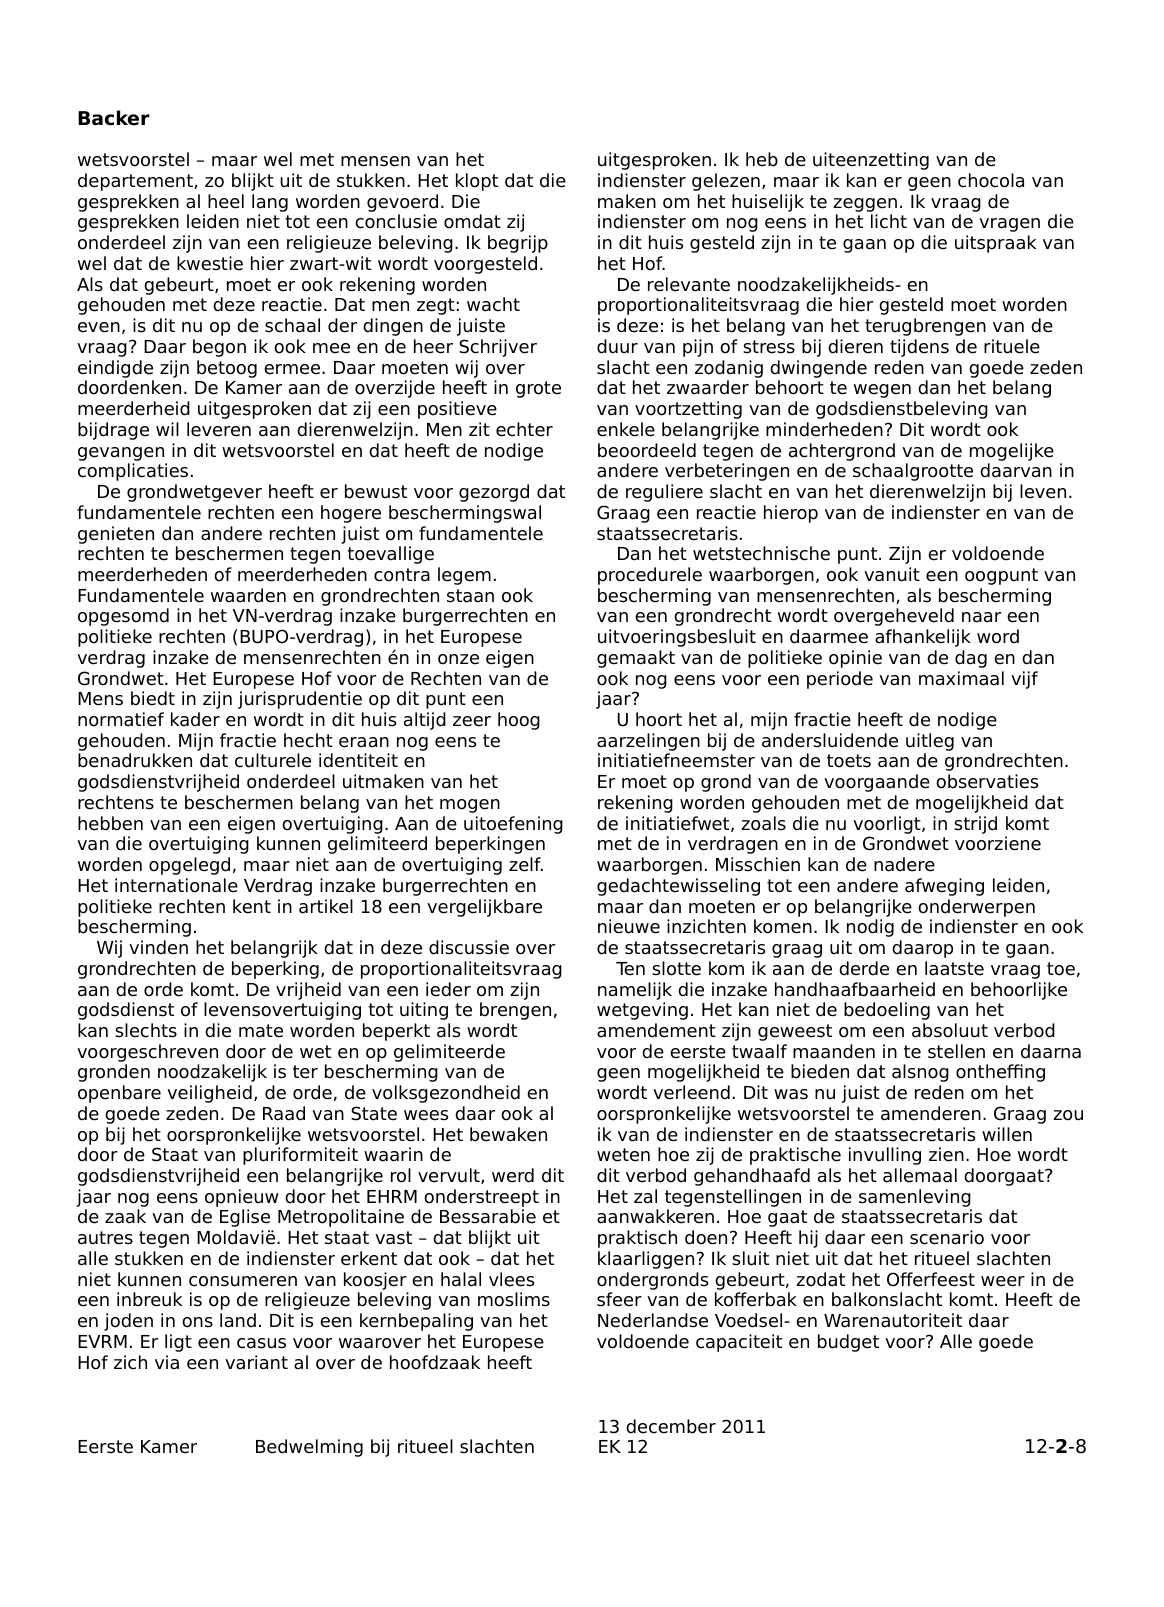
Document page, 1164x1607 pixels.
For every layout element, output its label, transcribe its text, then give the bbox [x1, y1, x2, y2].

text U hoort het al, mijn fractie heeft de nodige aarzelingen bij de andersluidende uitleg van initiatiefneemster van de toets aan de grondrechten. Er moet op grond van de voorgaande observaties rekening worden gehouden met de mogelijkheid dat de initiatiefwet, zoals die nu voorligt, in strijd komt met de in verdragen en in de Grondwet voorziene waarborgen. Misschien kan de nadere gedachtewisseling tot een andere afweging leiden, maar dan moeten er op belangrijke onderwerpen nieuwe inzichten komen. Ik nodig de indienster en ook de staatssecretaris graag uit om daarop in te gaan. [596, 710, 1087, 959]
text Wij vinden het belangrijk dat in deze discussie over grondrechten de beperking, de proportionaliteitsvraag aan de orde komt. De vrijheid van een ieder om zijn godsdienst of levensovertuiging tot uiting te brengen, kan slechts in die mate worden beperkt als wordt voorgeschreven door de wet en op gelimiteerde gronden noodzakelijk is ter bescherming van de openbare veiligheid, de orde, de volksgezondheid en de goede zeden. De Raad van State wees daar ook al op bij het oorspronkelijke wetsvoorstel. Het bewaken door de Staat van pluriformiteit waarin de godsdienstvrijheid een belangrijke rol vervult, werd dit jaar nog eens opnieuw door het EHRM onderstreept in de zaak van de Eglise Metropolitaine de Bessarabie et autres tegen Moldavië. Het staat vast – dat blijkt uit alle stukken en de indienster erkent dat ook – dat het niet kunnen consumeren van koosjer en halal vlees een inbreuk is op de religieuze beleving van moslims en joden in ons land. Dit is een kernbepaling van het EVRM. Er ligt een casus voor waarover het Europese Hof zich via een variant al over de hoofdzaak heeft [77, 938, 567, 1373]
text De grondwetgever heeft er bewust voor gezorgd dat fundamentele rechten een hogere beschermingswal genieten dan andere rechten juist om fundamentele rechten te beschermen tegen toevallige meerderheden of meerderheden contra legem. Fundamentele waarden en grondrechten staan ook opgesomd in het VN-verdrag inzake burgerrechten en politieke rechten (BUPO-verdrag), in het Europese verdrag inzake de mensenrechten én in onze eigen Grondwet. Het Europese Hof voor de Rechten van de Mens biedt in zijn jurisprudentie op dit punt een normatief kader en wordt in dit huis altijd zeer hoog gehouden. Mijn fractie hecht eraan nog eens te benadrukken dat culturele identiteit en godsdienstvrijheid onderdeel uitmaken van het rechtens te beschermen belang van het mogen hebben van een eigen overtuiging. Aan de uitoefening van die overtuiging kunnen gelimiteerd beperkingen worden opgelegd, maar niet aan de overtuiging zelf. Het internationale Verdrag inzake burgerrechten en politieke rechten kent in artikel 18 een vergelijkbare bescherming. [77, 482, 567, 938]
text wetsvoorstel – maar wel met mensen van het departement, zo blijkt uit de stukken. Het klopt dat die gesprekken al heel lang worden gevoerd. Die gesprekken leiden niet tot een conclusie omdat zij onderdeel zijn van een religieuze beleving. Ik begrijp wel dat de kwestie hier zwart-wit wordt voorgesteld. Als dat gebeurt, moet er ook rekening worden gehouden met deze reactie. Dat men zegt: wacht even, is dit nu op de schaal der dingen de juiste vraag? Daar begon ik ook mee en de heer Schrijver eindigde zijn betoog ermee. Daar moeten wij over doordenken. De Kamer aan de overzijde heeft in grote meerderheid uitgesproken dat zij een positieve bijdrage wil leveren aan dierenwelzijn. Men zit echter gevangen in dit wetsvoorstel en dat heeft de nodige complicaties. [77, 150, 567, 482]
text Dan het wetstechnische punt. Zijn er voldoende procedurele waarborgen, ook vanuit een oogpunt van bescherming van mensenrechten, als bescherming van een grondrecht wordt overgeheveld naar een uitvoeringsbesluit en daarmee afhankelijk word gemaakt van de politieke opinie van de dag en dan ook nog eens voor een periode van maximaal vijf jaar? [596, 544, 1087, 710]
text Ten slotte kom ik aan de derde en laatste vraag toe, namelijk die inzake handhaafbaarheid en behoorlijke wetgeving. Het kan niet de bedoeling van het amendement zijn geweest om een absoluut verbod voor de eerste twaalf maanden in te stellen en daarna geen mogelijkheid te bieden dat alsnog ontheffing wordt verleend. Dit was nu juist de reden om het oorspronkelijke wetsvoorstel te amenderen. Graag zou ik van de indienster en de staatssecretaris willen weten hoe zij de praktische invulling zien. Hoe wordt dit verbod gehandhaafd als het allemaal doorgaat? Het zal tegenstellingen in de samenleving aanwakkeren. Hoe gaat de staatssecretaris dat praktisch doen? Heeft hij daar een scenario voor klaarliggen? Ik sluit niet uit dat het ritueel slachten ondergronds gebeurt, zodat het Offerfeest weer in de sfeer van de kofferbak en balkonslacht komt. Heeft de Nederlandse Voedsel- en Warenautoriteit daar voldoende capaciteit en budget voor? Alle goede [596, 959, 1087, 1352]
text De relevante noodzakelijkheids- en proportionaliteitsvraag die hier gesteld moet worden is deze: is het belang van het terugbrengen van de duur van pijn of stress bij dieren tijdens de rituele slacht een zodanig dwingende reden van goede zeden dat het zwaarder behoort te wegen dan het belang van voortzetting van de godsdienstbeleving van enkele belangrijke minderheden? Dit wordt ook beoordeeld tegen de achtergrond van de mogelijke andere verbeteringen en de schaalgrootte daarvan in de reguliere slacht en van het dierenwelzijn bij leven. Graag een reactie hierop van de indienster en van de staatssecretaris. [596, 274, 1087, 544]
text uitgesproken. Ik heb de uiteenzetting van de indienster gelezen, maar ik kan er geen chocola van maken om het huiselijk te zeggen. Ik vraag de indienster om nog eens in het licht van de vragen die in dit huis gesteld zijn in te gaan op die uitspraak van het Hof. [596, 150, 1087, 274]
